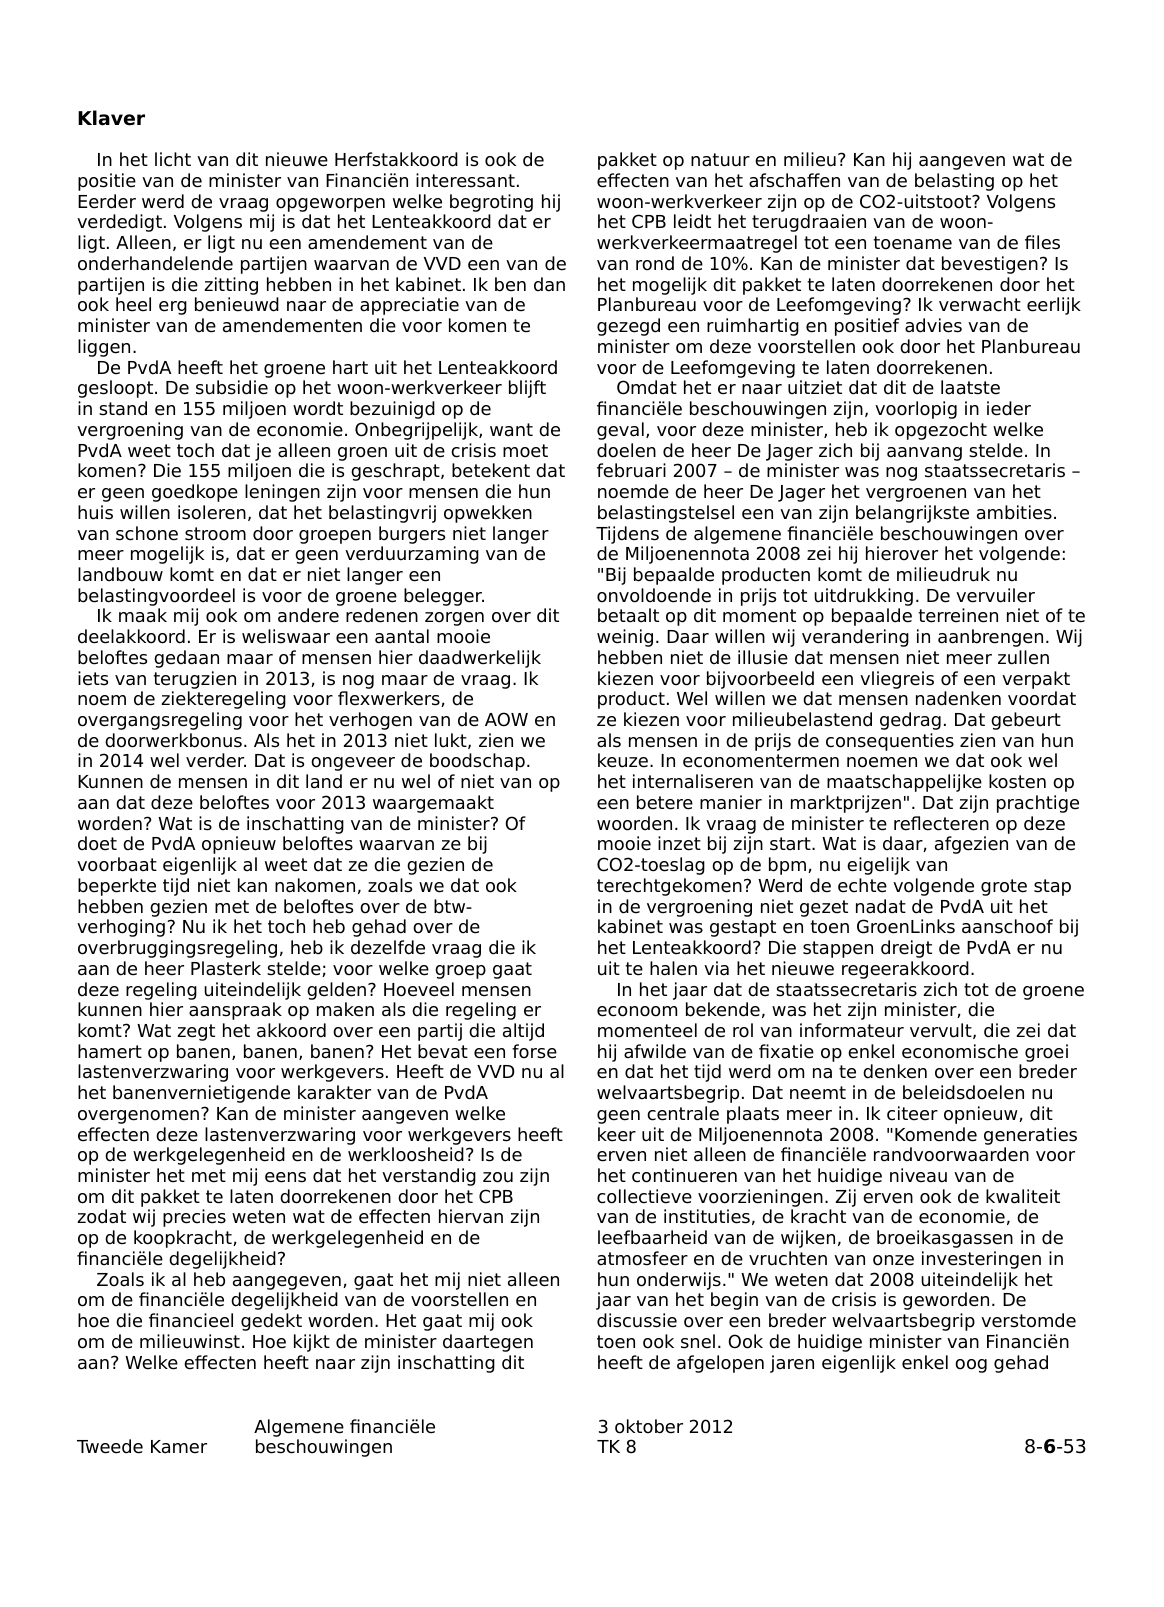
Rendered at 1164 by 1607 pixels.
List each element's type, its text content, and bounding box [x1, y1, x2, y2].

text pakket op natuur en milieu? Kan hij aangeven wat de effecten van het afschaffen van de belasting op het woon-werkverkeer zijn op de CO2-uitstoot? Volgens het CPB leidt het terugdraaien van de woon-werkverkeermaatregel tot een toename van de files van rond de 10%. Kan de minister dat bevestigen? Is het mogelijk dit pakket te laten doorrekenen door het Planbureau voor de Leefomgeving? Ik verwacht eerlijk gezegd een ruimhartig en positief advies van de minister om deze voorstellen ook door het Planbureau voor de Leefomgeving te laten doorrekenen. [596, 150, 1087, 378]
text De PvdA heeft het groene hart uit het Lenteakkoord gesloopt. De subsidie op het woon-werkverkeer blijft in stand en 155 miljoen wordt bezuinigd op de vergroening van de economie. Onbegrijpelijk, want de PvdA weet toch dat je alleen groen uit de crisis moet komen? Die 155 miljoen die is geschrapt, betekent dat er geen goedkope leningen zijn voor mensen die hun huis willen isoleren, dat het belastingvrij opwekken van schone stroom door groepen burgers niet langer meer mogelijk is, dat er geen verduurzaming van de landbouw komt en dat er niet langer een belastingvoordeel is voor de groene belegger. [77, 357, 567, 606]
text Omdat het er naar uitziet dat dit de laatste financiële beschouwingen zijn, voorlopig in ieder geval, voor deze minister, heb ik opgezocht welke doelen de heer De Jager zich bij aanvang stelde. In februari 2007 – de minister was nog staatssecretaris – noemde de heer De Jager het vergroenen van het belastingstelsel een van zijn belangrijkste ambities. Tijdens de algemene financiële beschouwingen over de Miljoenennota 2008 zei hij hierover het volgende: "Bij bepaalde producten komt de milieudruk nu onvoldoende in prijs tot uitdrukking. De vervuiler betaalt op dit moment op bepaalde terreinen niet of te weinig. Daar willen wij verandering in aanbrengen. Wij hebben niet de illusie dat mensen niet meer zullen kiezen voor bijvoorbeeld een vliegreis of een verpakt product. Wel willen we dat mensen nadenken voordat ze kiezen voor milieubelastend gedrag. Dat gebeurt als mensen in de prijs de consequenties zien van hun keuze. In economentermen noemen we dat ook wel het internaliseren van de maatschappelijke kosten op een betere manier in marktprijzen". Dat zijn prachtige woorden. Ik vraag de minister te reflecteren op deze mooie inzet bij zijn start. Wat is daar, afgezien van de CO2-toeslag op de bpm, nu eigelijk van terechtgekomen? Werd de echte volgende grote stap in de vergroening niet gezet nadat de PvdA uit het kabinet was gestapt en toen GroenLinks aanschoof bij het Lenteakkoord? Die stappen dreigt de PvdA er nu uit te halen via het nieuwe regeerakkoord. [596, 378, 1087, 979]
text In het jaar dat de staatssecretaris zich tot de groene econoom bekende, was het zijn minister, die momenteel de rol van informateur vervult, die zei dat hij afwilde van de fixatie op enkel economische groei en dat het tijd werd om na te denken over een breder welvaartsbegrip. Dat neemt in de beleidsdoelen nu geen centrale plaats meer in. Ik citeer opnieuw, dit keer uit de Miljoenennota 2008. "Komende generaties erven niet alleen de financiële randvoorwaarden voor het continueren van het huidige niveau van de collectieve voorzieningen. Zij erven ook de kwaliteit van de instituties, de kracht van de economie, de leefbaarheid van de wijken, de broeikasgassen in de atmosfeer en de vruchten van onze investeringen in hun onderwijs." We weten dat 2008 uiteindelijk het jaar van het begin van de crisis is geworden. De discussie over een breder welvaartsbegrip verstomde toen ook snel. Ook de huidige minister van Financiën heeft de afgelopen jaren eigenlijk enkel oog gehad [596, 979, 1087, 1373]
text In het licht van dit nieuwe Herfstakkoord is ook de positie van de minister van Financiën interessant. Eerder werd de vraag opgeworpen welke begroting hij verdedigt. Volgens mij is dat het Lenteakkoord dat er ligt. Alleen, er ligt nu een amendement van de onderhandelende partijen waarvan de VVD een van de partijen is die zitting hebben in het kabinet. Ik ben dan ook heel erg benieuwd naar de appreciatie van de minister van de amendementen die voor komen te liggen. [77, 150, 567, 357]
text Zoals ik al heb aangegeven, gaat het mij niet alleen om de financiële degelijkheid van de voorstellen en hoe die financieel gedekt worden. Het gaat mij ook om de milieuwinst. Hoe kijkt de minister daartegen aan? Welke effecten heeft naar zijn inschatting dit [77, 1269, 567, 1373]
text Ik maak mij ook om andere redenen zorgen over dit deelakkoord. Er is weliswaar een aantal mooie beloftes gedaan maar of mensen hier daadwerkelijk iets van terugzien in 2013, is nog maar de vraag. Ik noem de ziekteregeling voor flexwerkers, de overgangsregeling voor het verhogen van de AOW en de doorwerkbonus. Als het in 2013 niet lukt, zien we in 2014 wel verder. Dat is ongeveer de boodschap. Kunnen de mensen in dit land er nu wel of niet van op aan dat deze beloftes voor 2013 waargemaakt worden? Wat is de inschatting van de minister? Of doet de PvdA opnieuw beloftes waarvan ze bij voorbaat eigenlijk al weet dat ze die gezien de beperkte tijd niet kan nakomen, zoals we dat ook hebben gezien met de beloftes over de btw-verhoging? Nu ik het toch heb gehad over de overbruggingsregeling, heb ik dezelfde vraag die ik aan de heer Plasterk stelde; voor welke groep gaat deze regeling uiteindelijk gelden? Hoeveel mensen kunnen hier aanspraak op maken als die regeling er komt? Wat zegt het akkoord over een partij die altijd hamert op banen, banen, banen? Het bevat een forse lastenverzwaring voor werkgevers. Heeft de VVD nu al het banenvernietigende karakter van de PvdA overgenomen? Kan de minister aangeven welke effecten deze lastenverzwaring voor werkgevers heeft op de werkgelegenheid en de werkloosheid? Is de minister het met mij eens dat het verstandig zou zijn om dit pakket te laten doorrekenen door het CPB zodat wij precies weten wat de effecten hiervan zijn op de koopkracht, de werkgelegenheid en de financiële degelijkheid? [77, 606, 567, 1269]
